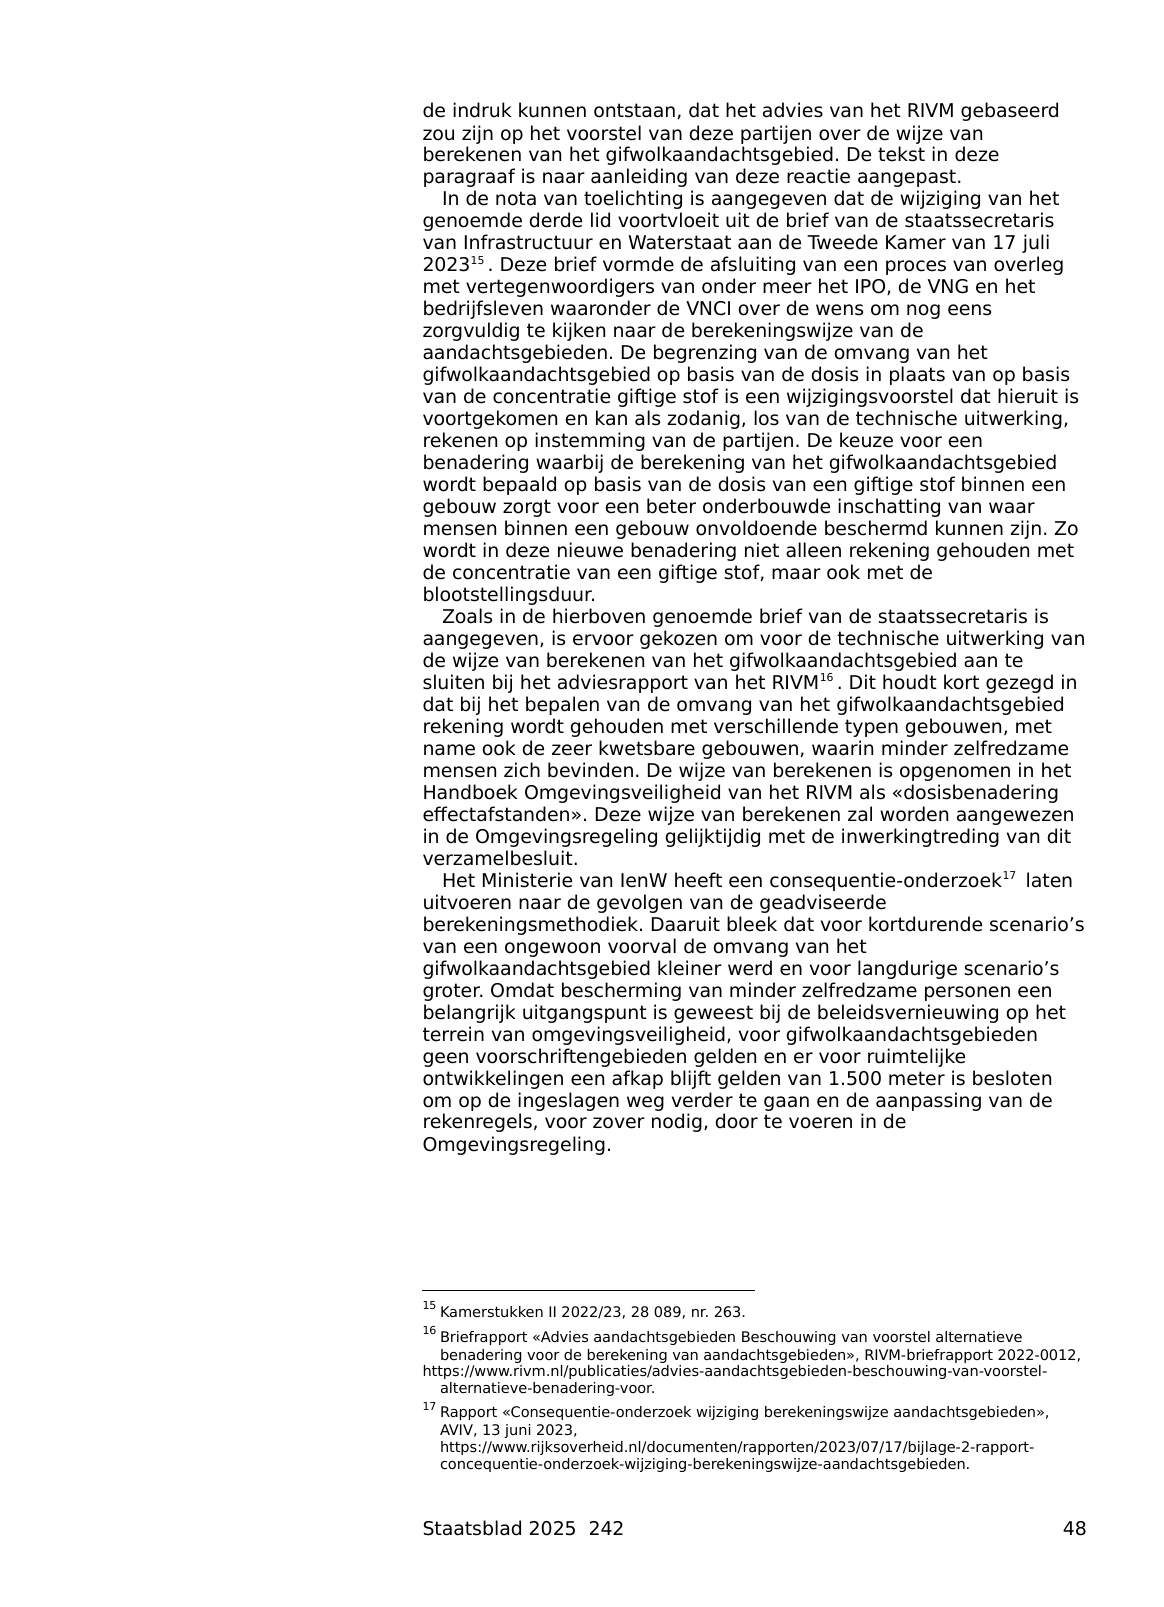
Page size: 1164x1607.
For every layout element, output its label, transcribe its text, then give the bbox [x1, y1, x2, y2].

text Rapport «Consequentie-onderzoek wijziging berekeningswijze aandachtsgebieden», AVIV, 13 juni 2023, https://www.rijksoverheid.nl/documenten/rapporten/2023/07/17/bijlage-2-rapport-concequentie-onderzoek-wijziging-berekeningswijze-aandachtsgebieden. [422, 1400, 1087, 1473]
text Zoals in de hierboven genoemde brief van de staatssecretaris is aangegeven, is ervoor gekozen om voor de technische uitwerking van de wijze van berekenen van het gifwolkaandachtsgebied aan te sluiten bij het adviesrapport van het RIVM. Dit houdt kort gezegd in dat bij het bepalen van de omvang van het gifwolkaandachtsgebied rekening wordt gehouden met verschillende typen gebouwen, met name ook de zeer kwetsbare gebouwen, waarin minder zelfredzame mensen zich bevinden. De wijze van berekenen is opgenomen in het Handboek Omgevingsveiligheid van het RIVM als «dosisbenadering effectafstanden». Deze wijze van berekenen zal worden aangewezen in de Omgevingsregeling gelijktijdig met de inwerkingtreding van dit verzamelbesluit. [422, 606, 1087, 870]
text Kamerstukken II 2022/23, 28 089, nr. 263. [422, 1299, 1087, 1322]
text https://www.rivm.nl/publicaties/advies-aandachtsgebieden-beschouwing-van-voorstel-alternatieve-benadering-voor. [422, 1363, 1087, 1397]
text Het Ministerie van IenW heeft een consequentie-onderzoek laten uitvoeren naar de gevolgen van de geadviseerde berekeningsmethodiek. Daaruit bleek dat voor kortdurende scenario’s van een ongewoon voorval de omvang van het gifwolkaandachtsgebied kleiner werd en voor langdurige scenario’s groter. Omdat bescherming van minder zelfredzame personen een belangrijk uitgangspunt is geweest bij de beleidsvernieuwing op het terrein van omgevingsveiligheid, voor gifwolkaandachtsgebieden geen voorschriftengebieden gelden en er voor ruimtelijke ontwikkelingen een afkap blijft gelden van 1.500 meter is besloten om op de ingeslagen weg verder te gaan en de aanpassing van de rekenregels, voor zover nodig, door te voeren in de Omgevingsregeling. [422, 870, 1087, 1155]
text de indruk kunnen ontstaan, dat het advies van het RIVM gebaseerd zou zijn op het voorstel van deze partijen over de wijze van berekenen van het gifwolkaandachtsgebied. De tekst in deze paragraaf is naar aanleiding van deze reactie aangepast. [422, 100, 1087, 188]
text In de nota van toelichting is aangegeven dat de wijziging van het genoemde derde lid voortvloeit uit de brief van de staatssecretaris van Infrastructuur en Waterstaat aan de Tweede Kamer van 17 juli 2023. Deze brief vormde de afsluiting van een proces van overleg met vertegenwoordigers van onder meer het IPO, de VNG en het bedrijfsleven waaronder de VNCI over de wens om nog eens zorgvuldig te kijken naar de berekeningswijze van de aandachtsgebieden. De begrenzing van de omvang van het gifwolkaandachtsgebied op basis van de dosis in plaats van op basis van de concentratie giftige stof is een wijzigingsvoorstel dat hieruit is voortgekomen en kan als zodanig, los van de technische uitwerking, rekenen op instemming van de partijen. De keuze voor een benadering waarbij de berekening van het gifwolkaandachtsgebied wordt bepaald op basis van de dosis van een giftige stof binnen een gebouw zorgt voor een beter onderbouwde inschatting van waar mensen binnen een gebouw onvoldoende beschermd kunnen zijn. Zo wordt in deze nieuwe benadering niet alleen rekening gehouden met de concentratie van een giftige stof, maar ook met de blootstellingsduur. [422, 188, 1087, 606]
text Briefrapport «Advies aandachtsgebieden Beschouwing van voorstel alternatieve benadering voor de berekening van aandachtsgebieden», RIVM-briefrapport 2022-0012, [422, 1324, 1087, 1363]
